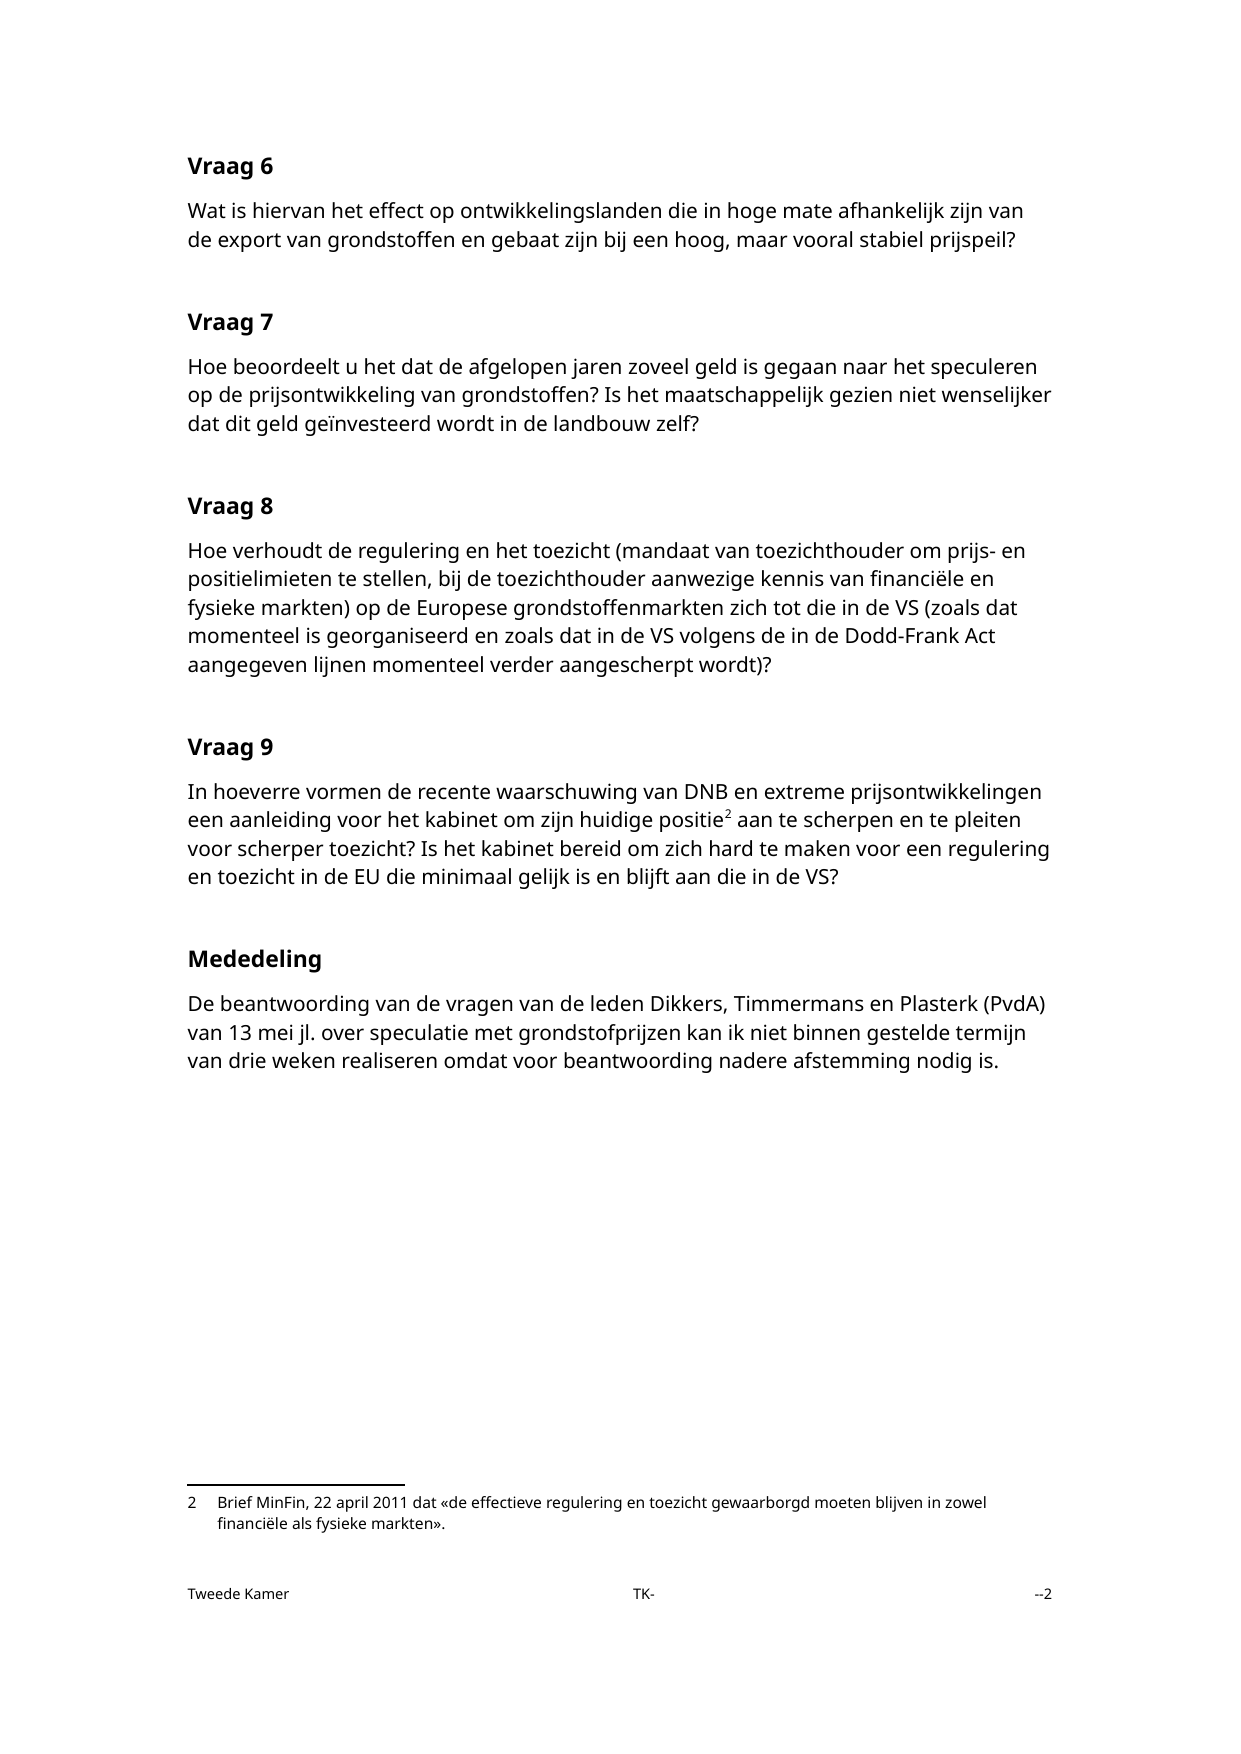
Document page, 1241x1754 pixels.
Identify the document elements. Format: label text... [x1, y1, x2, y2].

text Hoe beoordeelt u het dat de afgelopen jaren zoveel geld is gegaan naar het speculeren op de prijsontwikkeling van grondstoffen? Is het maatschappelijk gezien niet wenselijker dat dit geld geïnvesteerd wordt in de landbouw zelf? [187, 352, 1053, 437]
text Brief MinFin, 22 april 2011 dat «de effectieve regulering en toezicht gewaarborgd moeten blijven in zowel financiële als fysieke markten». [187, 1477, 1053, 1534]
subtitle Mededeling [187, 943, 1053, 974]
text Hoe verhoudt de regulering en het toezicht (mandaat van toezichthouder om prijs- en positielimieten te stellen, bij de toezichthouder aanwezige kennis van financiële en fysieke markten) op de Europese grondstoffenmarkten zich tot die in de VS (zoals dat momenteel is georganiseerd en zoals dat in de VS volgens de in de Dodd-Frank Act aangegeven lijnen momenteel verder aangescherpt wordt)? [187, 536, 1053, 678]
text In hoeverre vormen de recente waarschuwing van DNB en extreme prijsontwikkelingen een aanleiding voor het kabinet om zijn huidige positie aan te scherpen en te pleiten voor scherper toezicht? Is het kabinet bereid om zich hard te maken voor een regulering en toezicht in de EU die minimaal gelijk is en blijft aan die in de VS? [187, 777, 1053, 891]
text De beantwoording van de vragen van de leden Dikkers, Timmermans en Plasterk (PvdA) van 13 mei jl. over speculatie met grondstofprijzen kan ik niet binnen gestelde termijn van drie weken realiseren omdat voor beantwoording nadere afstemming nodig is. [187, 989, 1053, 1075]
subtitle Vraag 6 [187, 150, 1053, 181]
subtitle Vraag 7 [187, 306, 1053, 337]
subtitle Vraag 8 [187, 490, 1053, 521]
text Wat is hiervan het effect op ontwikkelingslanden die in hoge mate afhankelijk zijn van de export van grondstoffen en gebaat zijn bij een hoog, maar vooral stabiel prijspeil? [187, 196, 1053, 253]
subtitle Vraag 9 [187, 731, 1053, 762]
